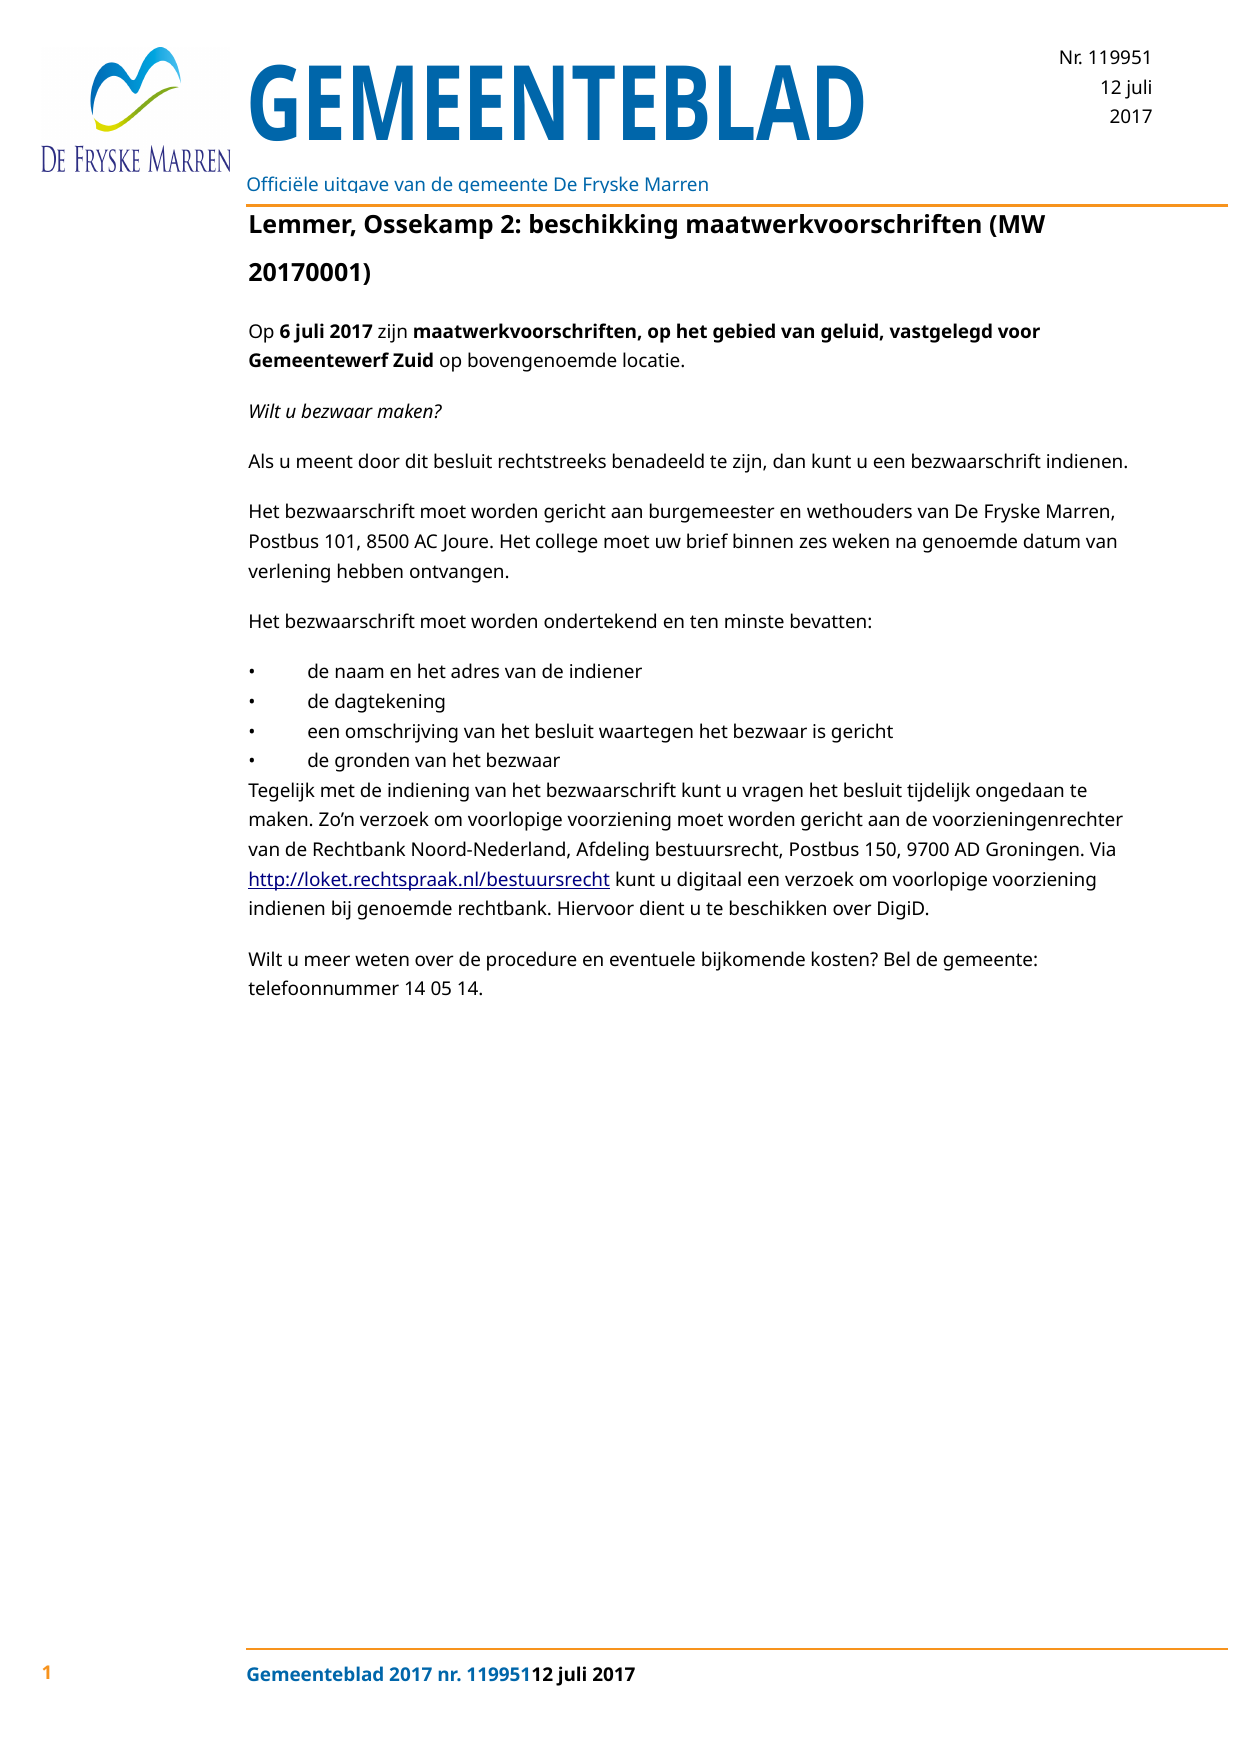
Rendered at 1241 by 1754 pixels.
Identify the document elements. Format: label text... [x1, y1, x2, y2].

list de gronden van het bezwaar [248, 747, 1152, 773]
text Als u meent door dit besluit rechtstreeks benadeeld te zijn, dan kunt u een bezwaarschrift indienen. [248, 448, 1152, 474]
list de naam en het adres van de indiener [248, 659, 1152, 684]
text Tegelijk met de indiening van het bezwaarschrift kunt u vragen het besluit tijdelijk ongedaan te maken. Zo’n verzoek om voorlopige voorziening moet worden gericht aan de voorzieningenrechter van de Rechtbank Noord-Nederland, Afdeling bestuursrecht, Postbus 150, 9700 AD Groningen. Via http://loket.rechtspraak.nl/bestuursrecht kunt u digitaal een verzoek om voorlopige voorziening indienen bij genoemde rechtbank. Hiervoor dient u te beschikken over DigiD. [248, 777, 1152, 921]
picture [41, 47, 231, 172]
list de dagtekening [248, 688, 1152, 714]
text Wilt u meer weten over de procedure en eventuele bijkomende kosten? Bel de gemeente: telefoonnummer 14 05 14. [248, 946, 1152, 1001]
text Het bezwaarschrift moet worden ondertekend en ten minste bevatten: [248, 608, 1152, 634]
text Op 6 juli 2017 zijn maatwerkvoorschriften, op het gebied van geluid, vastgelegd voor Gemeentewerf Zuid op bovengenoemde locatie. [248, 318, 1152, 373]
text Het bezwaarschrift moet worden gericht aan burgemeester en wethouders van De Fryske Marren, Postbus 101, 8500 AC Joure. Het college moet uw brief binnen zes weken na genoemde datum van verlening hebben ontvangen. [248, 499, 1152, 584]
text Lemmer, Ossekamp 2: beschikking maatwerkvoorschriften (MW 20170001) [248, 207, 1152, 288]
list een omschrijving van het besluit waartegen het bezwaar is gericht [248, 718, 1152, 744]
text Wilt u bezwaar maken? [248, 398, 1152, 424]
